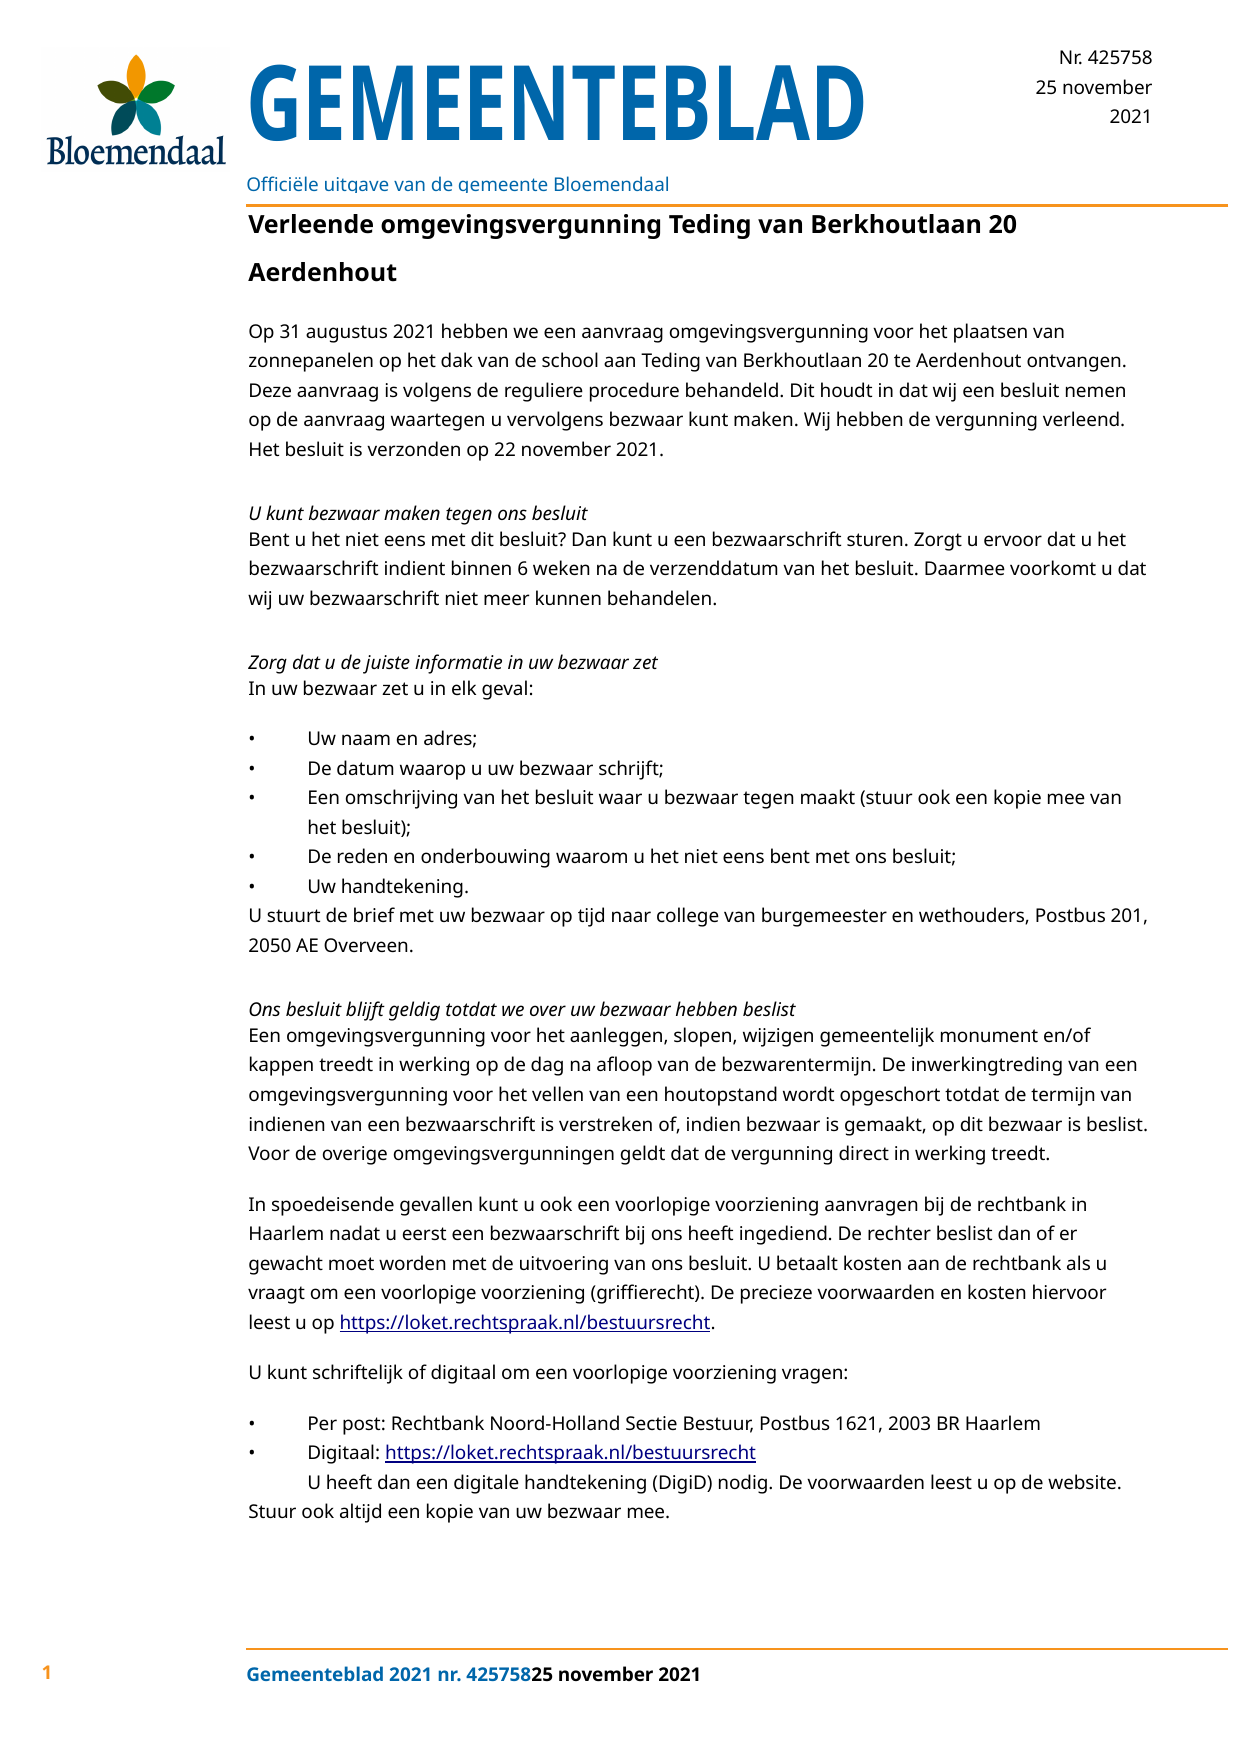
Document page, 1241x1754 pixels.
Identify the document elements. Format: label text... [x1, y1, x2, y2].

text In spoedeisende gevallen kunt u ook een voorlopige voorziening aanvragen bij de rechtbank in Haarlem nadat u eerst een bezwaarschrift bij ons heeft ingediend. De rechter beslist dan of er gewacht moet worden met de uitvoering van ons besluit. U betaalt kosten aan de rechtbank als u vraagt om een voorlopige voorziening (griffierecht). De precieze voorwaarden en kosten hiervoor leest u op https://loket.rechtspraak.nl/bestuursrecht. [248, 1191, 1152, 1335]
list Digitaal: https://loket.rechtspraak.nl/bestuursrecht [248, 1439, 1152, 1465]
list Per post: Rechtbank Noord-Holland Sectie Bestuur, Postbus 1621, 2003 BR Haarlem [248, 1410, 1152, 1436]
text U kunt schriftelijk of digitaal om een voorlopige voorziening vragen: [248, 1359, 1152, 1385]
list U heeft dan een digitale handtekening (DigiD) nodig. De voorwaarden leest u op de website. [248, 1469, 1152, 1495]
text Ons besluit blijft geldig totdat we over uw bezwaar hebben beslist [248, 996, 1152, 1022]
text In uw bezwaar zet u in elk geval: [248, 675, 1152, 701]
list De reden en onderbouwing waarom u het niet eens bent met ons besluit; [248, 843, 1152, 869]
text Stuur ook altijd een kopie van uw bezwaar mee. [248, 1499, 1152, 1524]
list Uw naam en adres; [248, 725, 1152, 751]
text Op 31 augustus 2021 hebben we een aanvraag omgevingsvergunning voor het plaatsen van zonnepanelen op het dak van de school aan Teding van Berkhoutlaan 20 te Aerdenhout ontvangen. Deze aanvraag is volgens de reguliere procedure behandeld. Dit houdt in dat wij een besluit nemen op de aanvraag waartegen u vervolgens bezwaar kunt maken. Wij hebben de vergunning verleend. Het besluit is verzonden op 22 november 2021. [248, 318, 1152, 462]
list Uw handtekening. [248, 873, 1152, 899]
picture [41, 47, 231, 172]
text U kunt bezwaar maken tegen ons besluit [248, 500, 1152, 526]
text U stuurt de brief met uw bezwaar op tijd naar college van burgemeester en wethouders, Postbus 201, 2050 AE Overveen. [248, 903, 1152, 958]
list De datum waarop u uw bezwaar schrijft; [248, 755, 1152, 781]
text Bent u het niet eens met dit besluit? Dan kunt u een bezwaarschrift sturen. Zorgt u ervoor dat u het bezwaarschrift indient binnen 6 weken na de verzenddatum van het besluit. Daarmee voorkomt u dat wij uw bezwaarschrift niet meer kunnen behandelen. [248, 526, 1152, 611]
text Een omgevingsvergunning voor het aanleggen, slopen, wijzigen gemeentelijk monument en/of kappen treedt in werking op de dag na afloop van de bezwarentermijn. De inwerkingtreding van een omgevingsvergunning voor het vellen van een houtopstand wordt opgeschort totdat de termijn van indienen van een bezwaarschrift is verstreken of, indien bezwaar is gemaakt, op dit bezwaar is beslist. Voor de overige omgevingsvergunningen geldt dat de vergunning direct in werking treedt. [248, 1022, 1152, 1166]
text Verleende omgevingsvergunning Teding van Berkhoutlaan 20 Aerdenhout [248, 207, 1152, 288]
list Een omschrijving van het besluit waar u bezwaar tegen maakt (stuur ook een kopie mee van het besluit); [248, 784, 1152, 840]
text Zorg dat u de juiste informatie in uw bezwaar zet [248, 649, 1152, 675]
